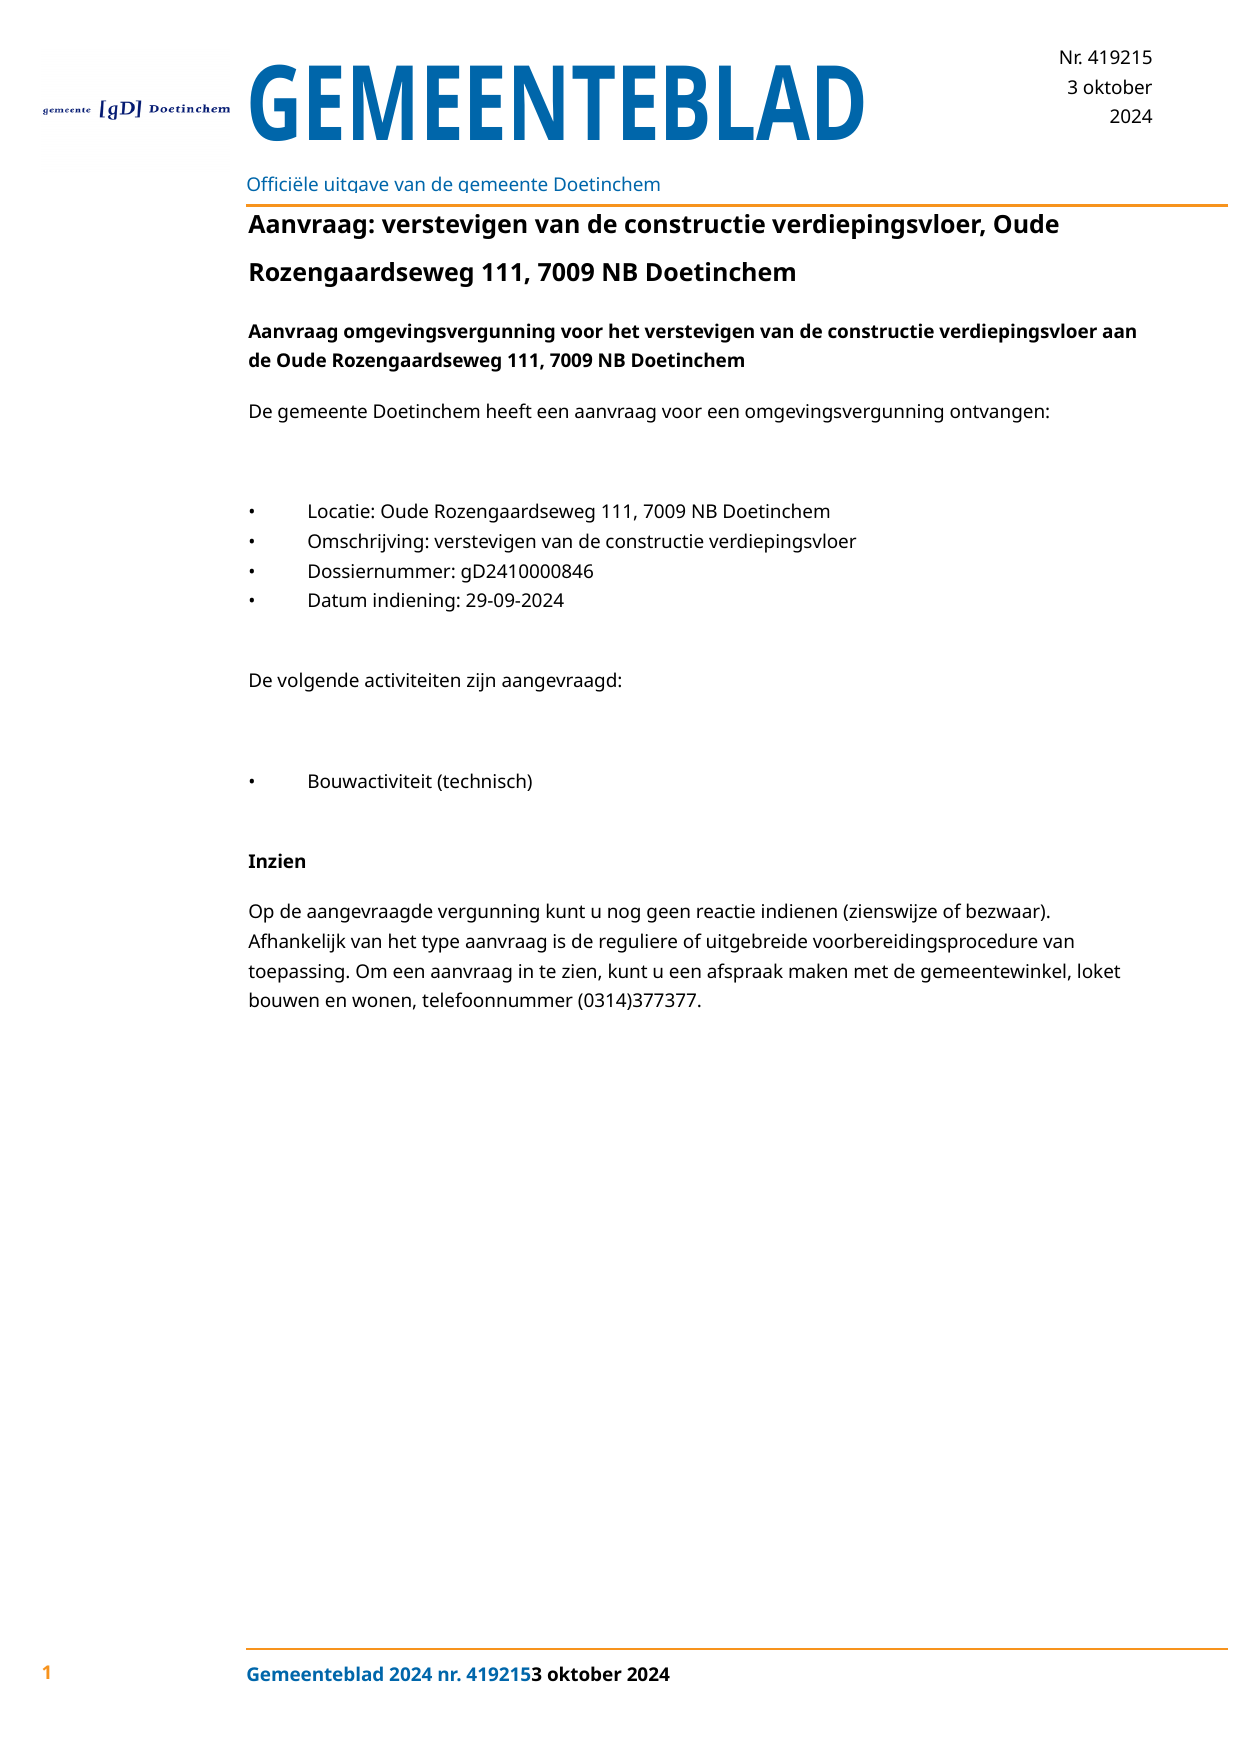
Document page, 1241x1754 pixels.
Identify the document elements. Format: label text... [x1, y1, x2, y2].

list Bouwactiviteit (technisch) [248, 768, 1152, 794]
picture [41, 47, 231, 172]
text De gemeente Doetinchem heeft een aanvraag voor een omgevingsvergunning ontvangen: [248, 398, 1152, 424]
list Dossiernummer: gD2410000846 [248, 558, 1152, 584]
list Omschrijving: verstevigen van de constructie verdiepingsvloer [248, 528, 1152, 554]
list Datum indiening: 29-09-2024 [248, 587, 1152, 613]
text Aanvraag omgevingsvergunning voor het verstevigen van de constructie verdiepingsvloer aan de Oude Rozengaardseweg 111, 7009 NB Doetinchem [248, 318, 1152, 373]
text Op de aangevraagde vergunning kunt u nog geen reactie indienen (zienswijze of bezwaar). Afhankelijk van het type aanvraag is de reguliere of uitgebreide voorbereidingsprocedure van toepassing. Om een aanvraag in te zien, kunt u een afspraak maken met de gemeentewinkel, loket bouwen en wonen, telefoonnummer (0314)377377. [248, 899, 1152, 1013]
text Inzien [248, 848, 1152, 874]
text Aanvraag: verstevigen van de constructie verdiepingsvloer, Oude Rozengaardseweg 111, 7009 NB Doetinchem [248, 207, 1152, 288]
list Locatie: Oude Rozengaardseweg 111, 7009 NB Doetinchem [248, 499, 1152, 524]
text De volgende activiteiten zijn aangevraagd: [248, 667, 1152, 693]
